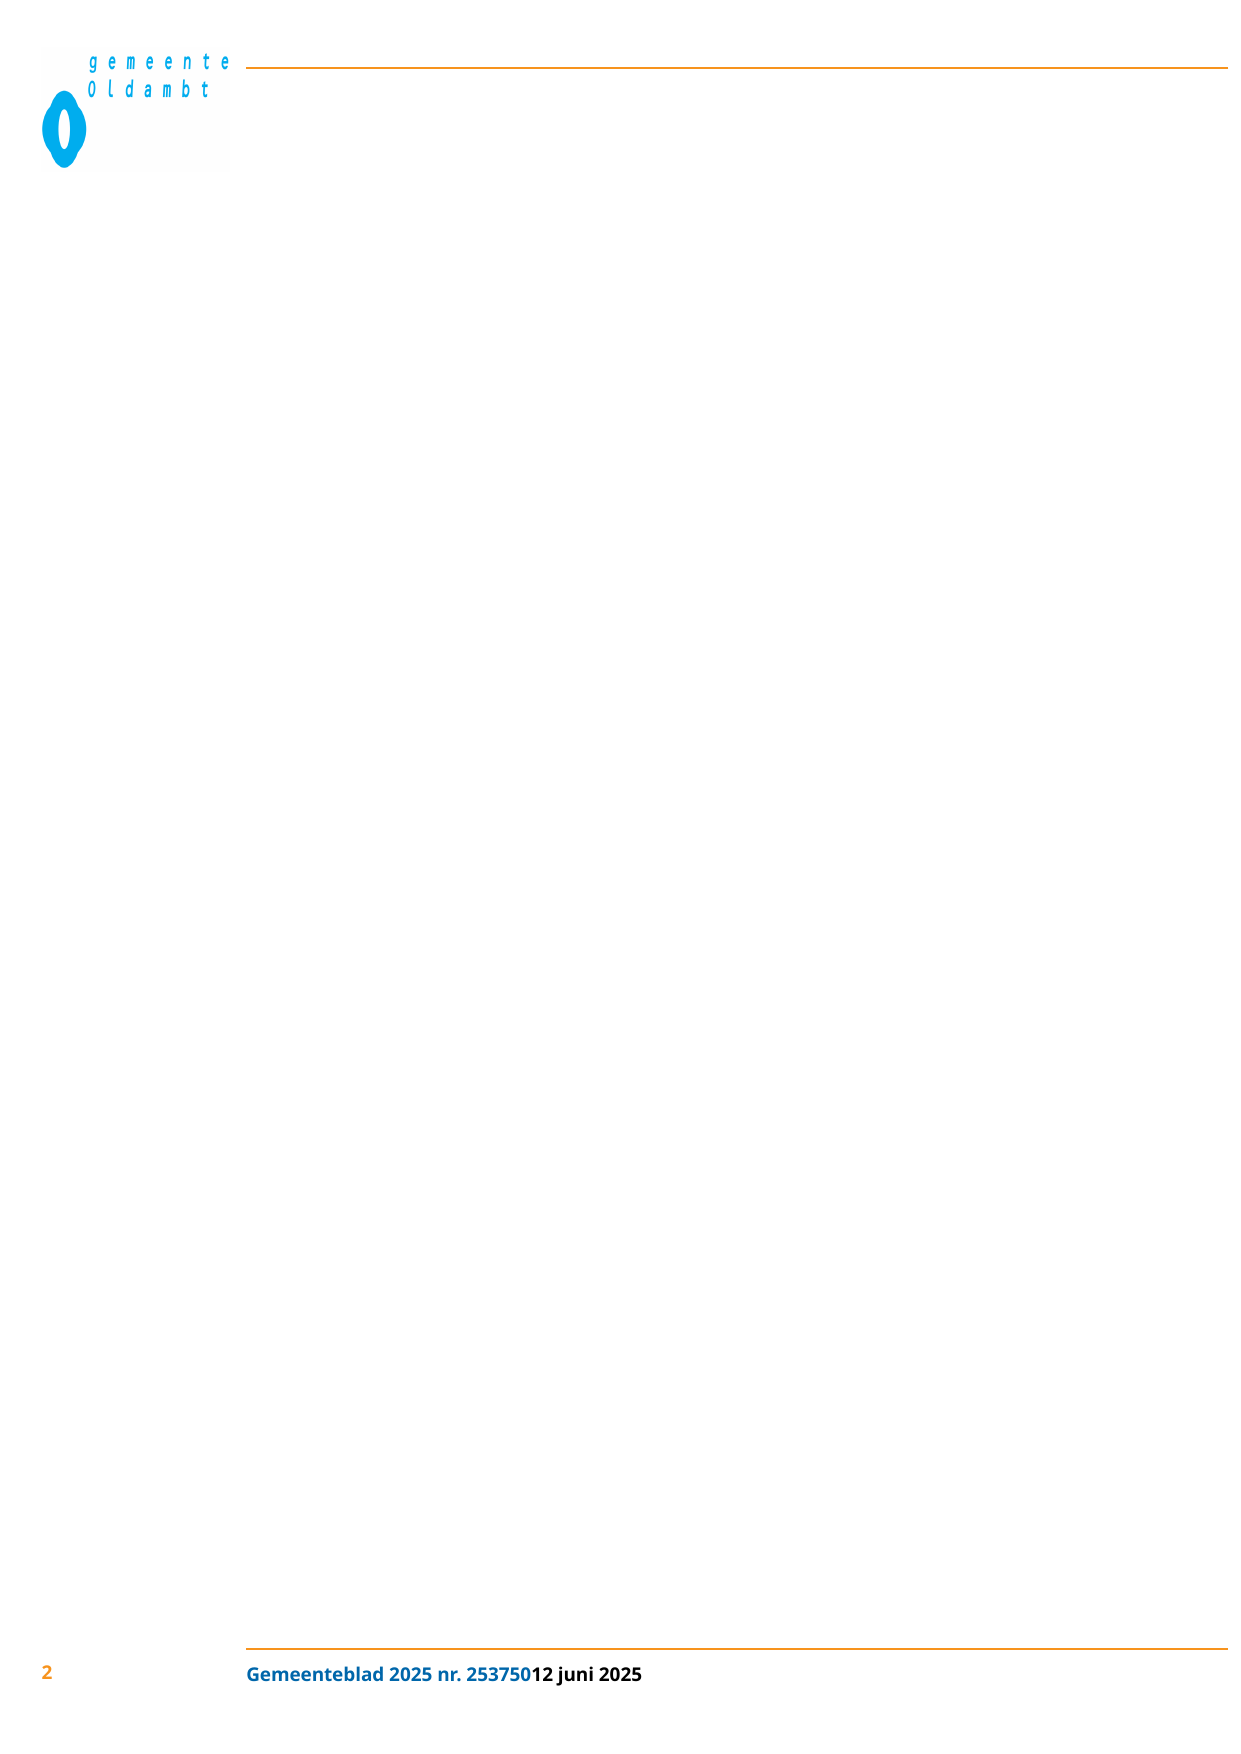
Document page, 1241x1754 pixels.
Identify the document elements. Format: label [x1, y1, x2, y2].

picture [41, 47, 231, 172]
